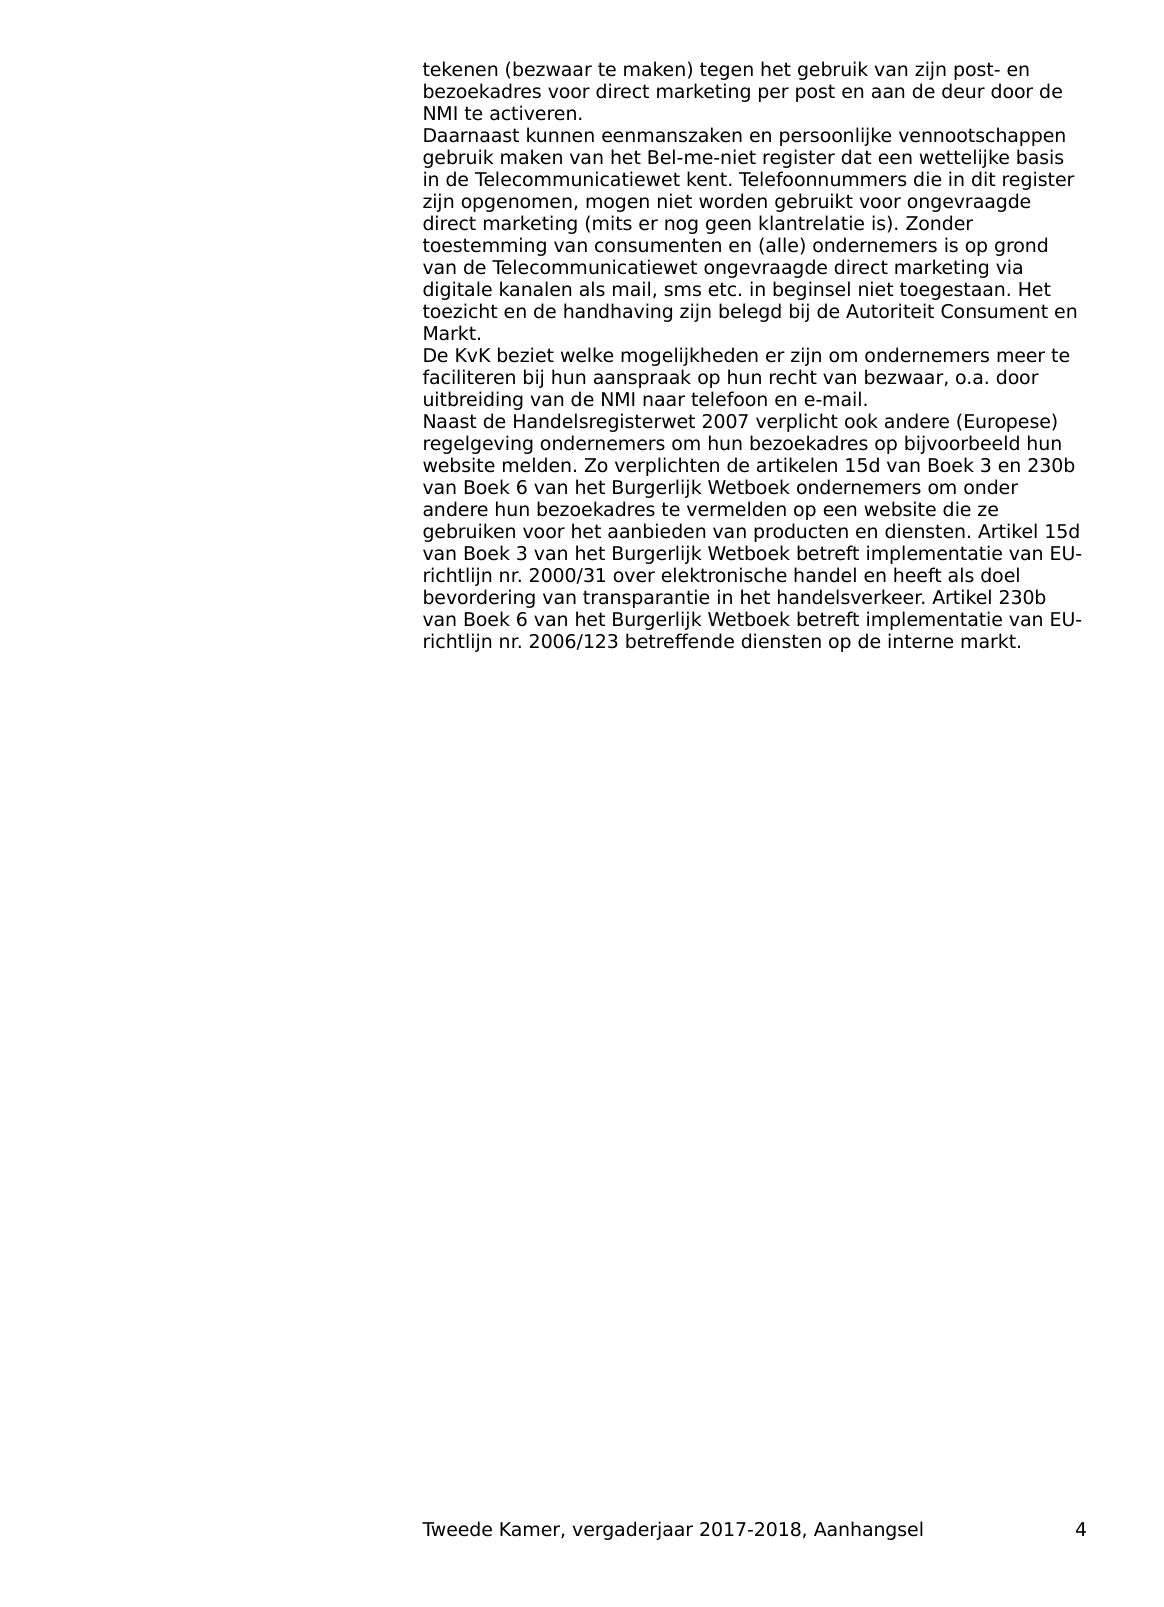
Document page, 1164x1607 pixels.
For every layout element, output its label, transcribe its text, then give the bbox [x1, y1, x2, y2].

text De KvK beziet welke mogelijkheden er zijn om ondernemers meer te faciliteren bij hun aanspraak op hun recht van bezwaar, o.a. door uitbreiding van de NMI naar telefoon en e-mail. [422, 345, 1087, 411]
text Naast de Handelsregisterwet 2007 verplicht ook andere (Europese) regelgeving ondernemers om hun bezoekadres op bijvoorbeeld hun website melden. Zo verplichten de artikelen 15d van Boek 3 en 230b van Boek 6 van het Burgerlijk Wetboek ondernemers om onder andere hun bezoekadres te vermelden op een website die ze gebruiken voor het aanbieden van producten en diensten. Artikel 15d van Boek 3 van het Burgerlijk Wetboek betreft implementatie van EU-richtlijn nr. 2000/31 over elektronische handel en heeft als doel bevordering van transparantie in het handelsverkeer. Artikel 230b van Boek 6 van het Burgerlijk Wetboek betreft implementatie van EU-richtlijn nr. 2006/123 betreffende diensten op de interne markt. [422, 411, 1087, 652]
text tekenen (bezwaar te maken) tegen het gebruik van zijn post- en bezoekadres voor direct marketing per post en aan de deur door de NMI te activeren. [422, 59, 1087, 125]
text Daarnaast kunnen eenmanszaken en persoonlijke vennootschappen gebruik maken van het Bel-me-niet register dat een wettelijke basis in de Telecommunicatiewet kent. Telefoonnummers die in dit register zijn opgenomen, mogen niet worden gebruikt voor ongevraagde direct marketing (mits er nog geen klantrelatie is). Zonder toestemming van consumenten en (alle) ondernemers is op grond van de Telecommunicatiewet ongevraagde direct marketing via digitale kanalen als mail, sms etc. in beginsel niet toegestaan. Het toezicht en de handhaving zijn belegd bij de Autoriteit Consument en Markt. [422, 125, 1087, 345]
